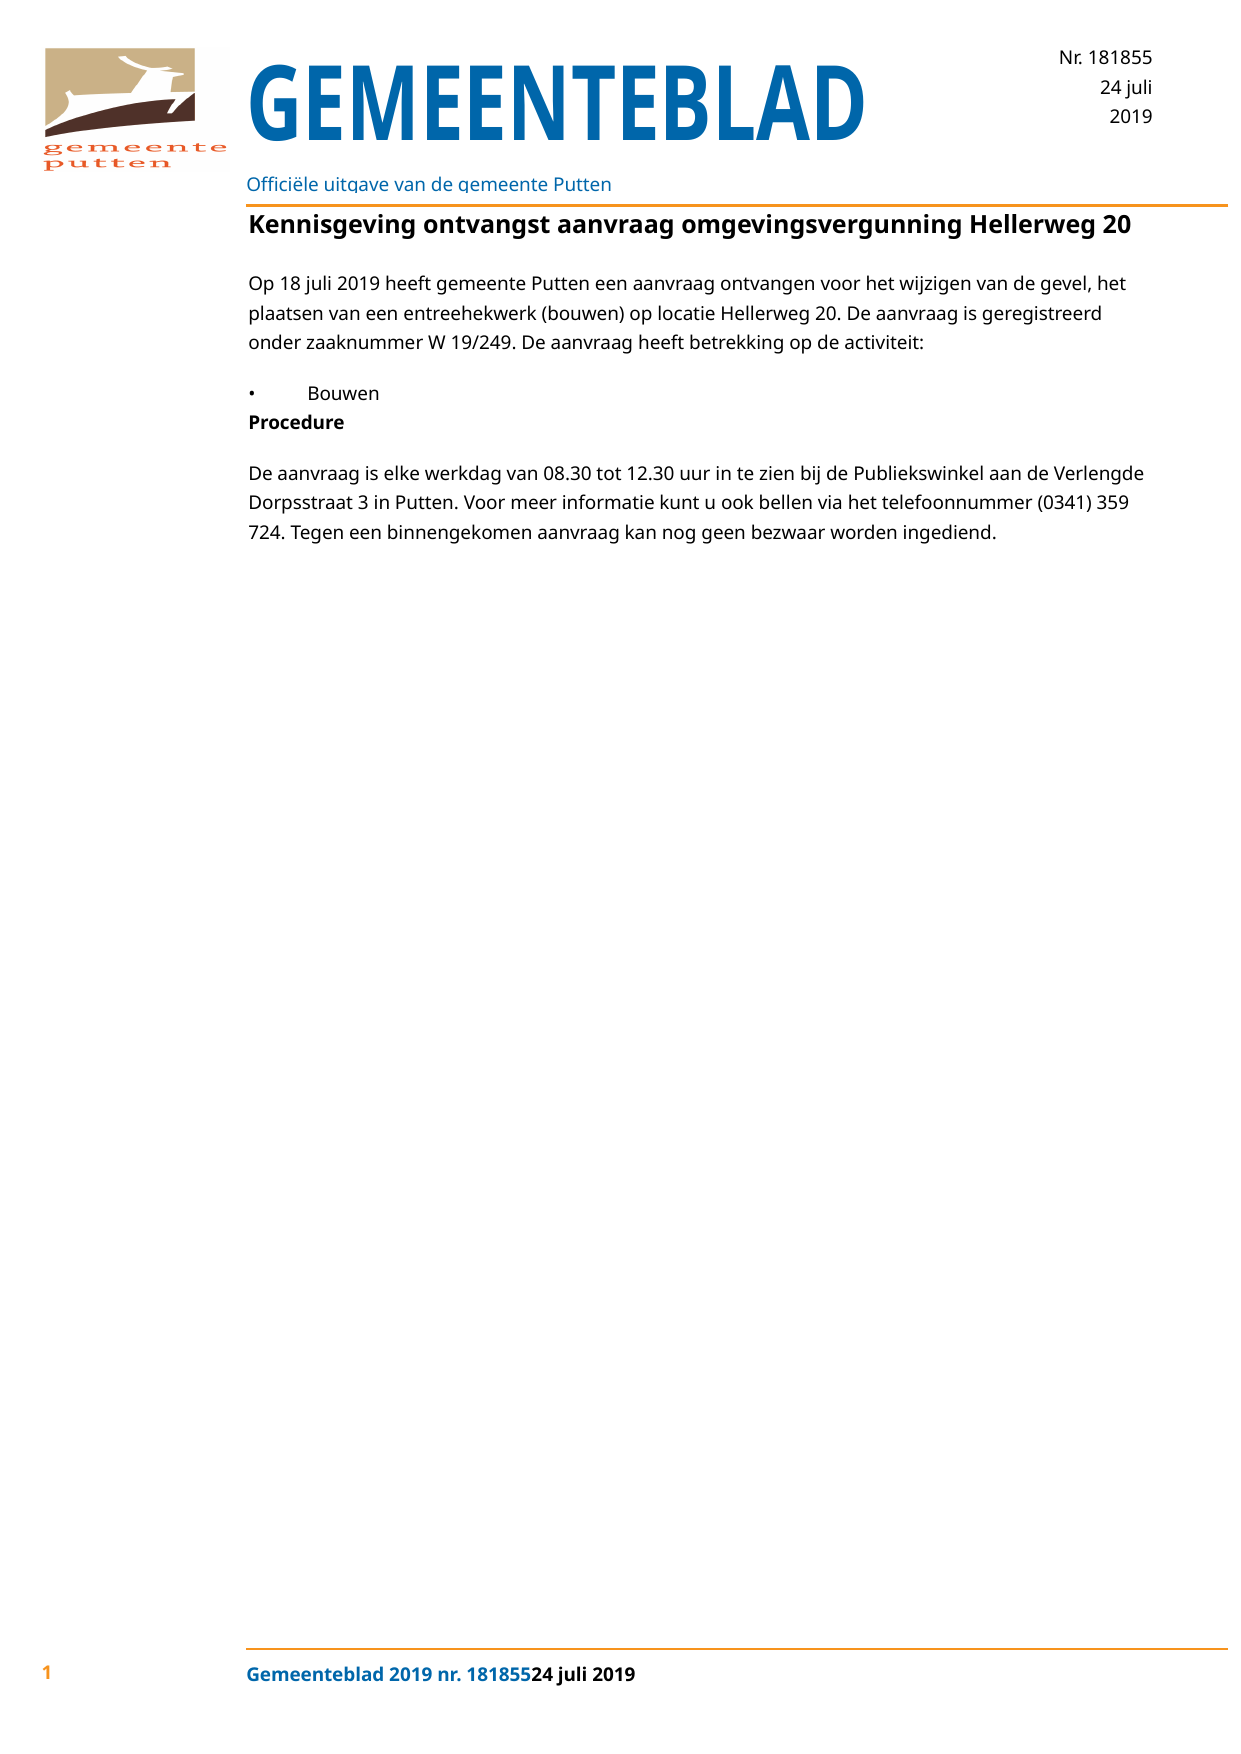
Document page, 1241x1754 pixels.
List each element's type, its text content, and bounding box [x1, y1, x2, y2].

text De aanvraag is elke werkdag van 08.30 tot 12.30 uur in te zien bij de Publiekswinkel aan de Verlengde Dorpsstraat 3 in Putten. Voor meer informatie kunt u ook bellen via het telefoonnummer (0341) 359 724. Tegen een binnengekomen aanvraag kan nog geen bezwaar worden ingediend. [248, 460, 1152, 545]
picture [41, 47, 231, 172]
text Kennisgeving ontvangst aanvraag omgevingsvergunning Hellerweg 20 [248, 207, 1152, 241]
text Procedure [248, 409, 1152, 435]
list Bouwen [248, 380, 1152, 406]
text Op 18 juli 2019 heeft gemeente Putten een aanvraag ontvangen voor het wijzigen van de gevel, het plaatsen van een entreehekwerk (bouwen) op locatie Hellerweg 20. De aanvraag is geregistreerd onder zaaknummer W 19/249. De aanvraag heeft betrekking op de activiteit: [248, 270, 1152, 355]
